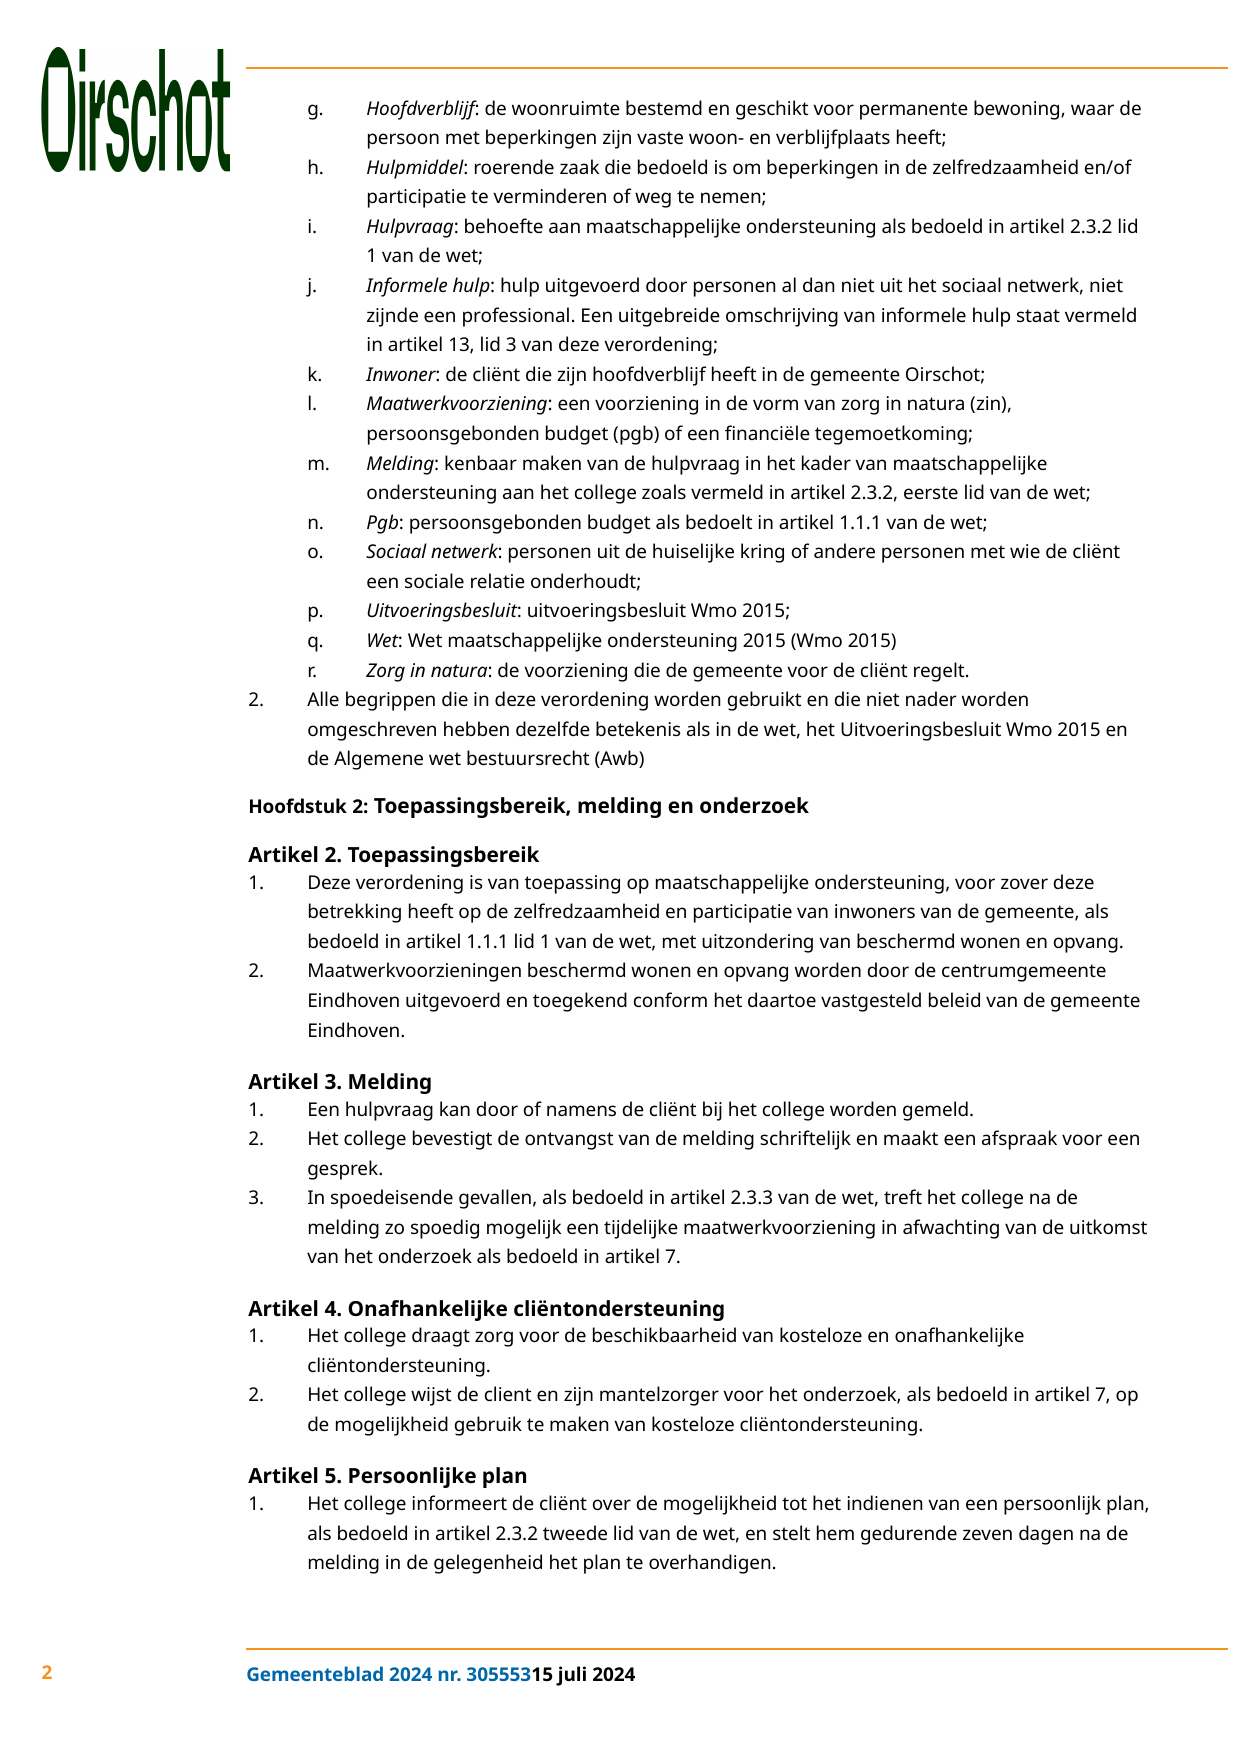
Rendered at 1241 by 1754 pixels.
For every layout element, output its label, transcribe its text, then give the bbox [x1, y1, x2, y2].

list Het college informeert de cliënt over de mogelijkheid tot het indienen van een persoonlijk plan, als bedoeld in artikel 2.3.2 tweede lid van de wet, en stelt hem gedurende zeven dagen na de melding in de gelegenheid het plan te overhandigen. [248, 1490, 1152, 1575]
list Inwoner: de cliënt die zijn hoofdverblijf heeft in de gemeente Oirschot; [307, 361, 1152, 387]
list Deze verordening is van toepassing op maatschappelijke ondersteuning, voor zover deze betrekking heeft op de zelfredzaamheid en participatie van inwoners van de gemeente, als bedoeld in artikel 1.1.1 lid 1 van de wet, met uitzondering van beschermd wonen en opvang. [248, 869, 1152, 954]
list Maatwerkvoorzieningen beschermd wonen en opvang worden door de centrumgemeente Eindhoven uitgevoerd en toegekend conform het daartoe vastgesteld beleid van de gemeente Eindhoven. [248, 958, 1152, 1043]
list Wet: Wet maatschappelijke ondersteuning 2015 (Wmo 2015) [307, 627, 1152, 653]
text Artikel 4. Onafhankelijke cliëntondersteuning [248, 1294, 1152, 1322]
list Een hulpvraag kan door of namens de cliënt bij het college worden gemeld. [248, 1096, 1152, 1121]
list Uitvoeringsbesluit: uitvoeringsbesluit Wmo 2015; [307, 598, 1152, 623]
list In spoedeisende gevallen, als bedoeld in artikel 2.3.3 van de wet, treft het college na de melding zo spoedig mogelijk een tijdelijke maatwerkvoorziening in afwachting van de uitkomst van het onderzoek als bedoeld in artikel 7. [248, 1184, 1152, 1269]
list Hulpmiddel: roerende zaak die bedoeld is om beperkingen in de zelfredzaamheid en/of participatie te verminderen of weg te nemen; [307, 154, 1152, 209]
text Artikel 3. Melding [248, 1067, 1152, 1096]
list Zorg in natura: de voorziening die de gemeente voor de cliënt regelt. [307, 657, 1152, 683]
list Pgb: persoonsgebonden budget als bedoelt in artikel 1.1.1 van de wet; [307, 509, 1152, 535]
list Hoofdverblijf: de woonruimte bestemd en geschikt voor permanente bewoning, waar de persoon met beperkingen zijn vaste woon- en verblijfplaats heeft; [307, 95, 1152, 150]
list Melding: kenbaar maken van de hulpvraag in het kader van maatschappelijke ondersteuning aan het college zoals vermeld in artikel 2.3.2, eerste lid van de wet; [307, 450, 1152, 505]
text Artikel 2. Toepassingsbereik [248, 841, 1152, 869]
text Artikel 5. Persoonlijke plan [248, 1462, 1152, 1490]
list Het college bevestigt de ontvangst van de melding schriftelijk en maakt een afspraak voor een gesprek. [248, 1125, 1152, 1181]
list Het college draagt zorg voor de beschikbaarheid van kosteloze en onafhankelijke cliëntondersteuning. [248, 1322, 1152, 1378]
list Informele hulp: hulp uitgevoerd door personen al dan niet uit het sociaal netwerk, niet zijnde een professional. Een uitgebreide omschrijving van informele hulp staat vermeld in artikel 13, lid 3 van deze verordening; [307, 272, 1152, 357]
list Alle begrippen die in deze verordening worden gebruikt en die niet nader worden omgeschreven hebben dezelfde betekenis als in de wet, het Uitvoeringsbesluit Wmo 2015 en de Algemene wet bestuursrecht (Awb) [248, 686, 1152, 771]
list Maatwerkvoorziening: een voorziening in de vorm van zorg in natura (zin), persoonsgebonden budget (pgb) of een financiële tegemoetkoming; [307, 391, 1152, 446]
list Sociaal netwerk: personen uit de huiselijke kring of andere personen met wie de cliënt een sociale relatie onderhoudt; [307, 538, 1152, 594]
list Hulpvraag: behoefte aan maatschappelijke ondersteuning als bedoeld in artikel 2.3.2 lid 1 van de wet; [307, 213, 1152, 268]
picture [41, 47, 231, 172]
list Het college wijst de client en zijn mantelzorger voor het onderzoek, als bedoeld in artikel 7, op de mogelijkheid gebruik te maken van kosteloze cliëntondersteuning. [248, 1382, 1152, 1437]
text Hoofdstuk 2: Toepassingsbereik, melding en onderzoek [248, 791, 1152, 820]
